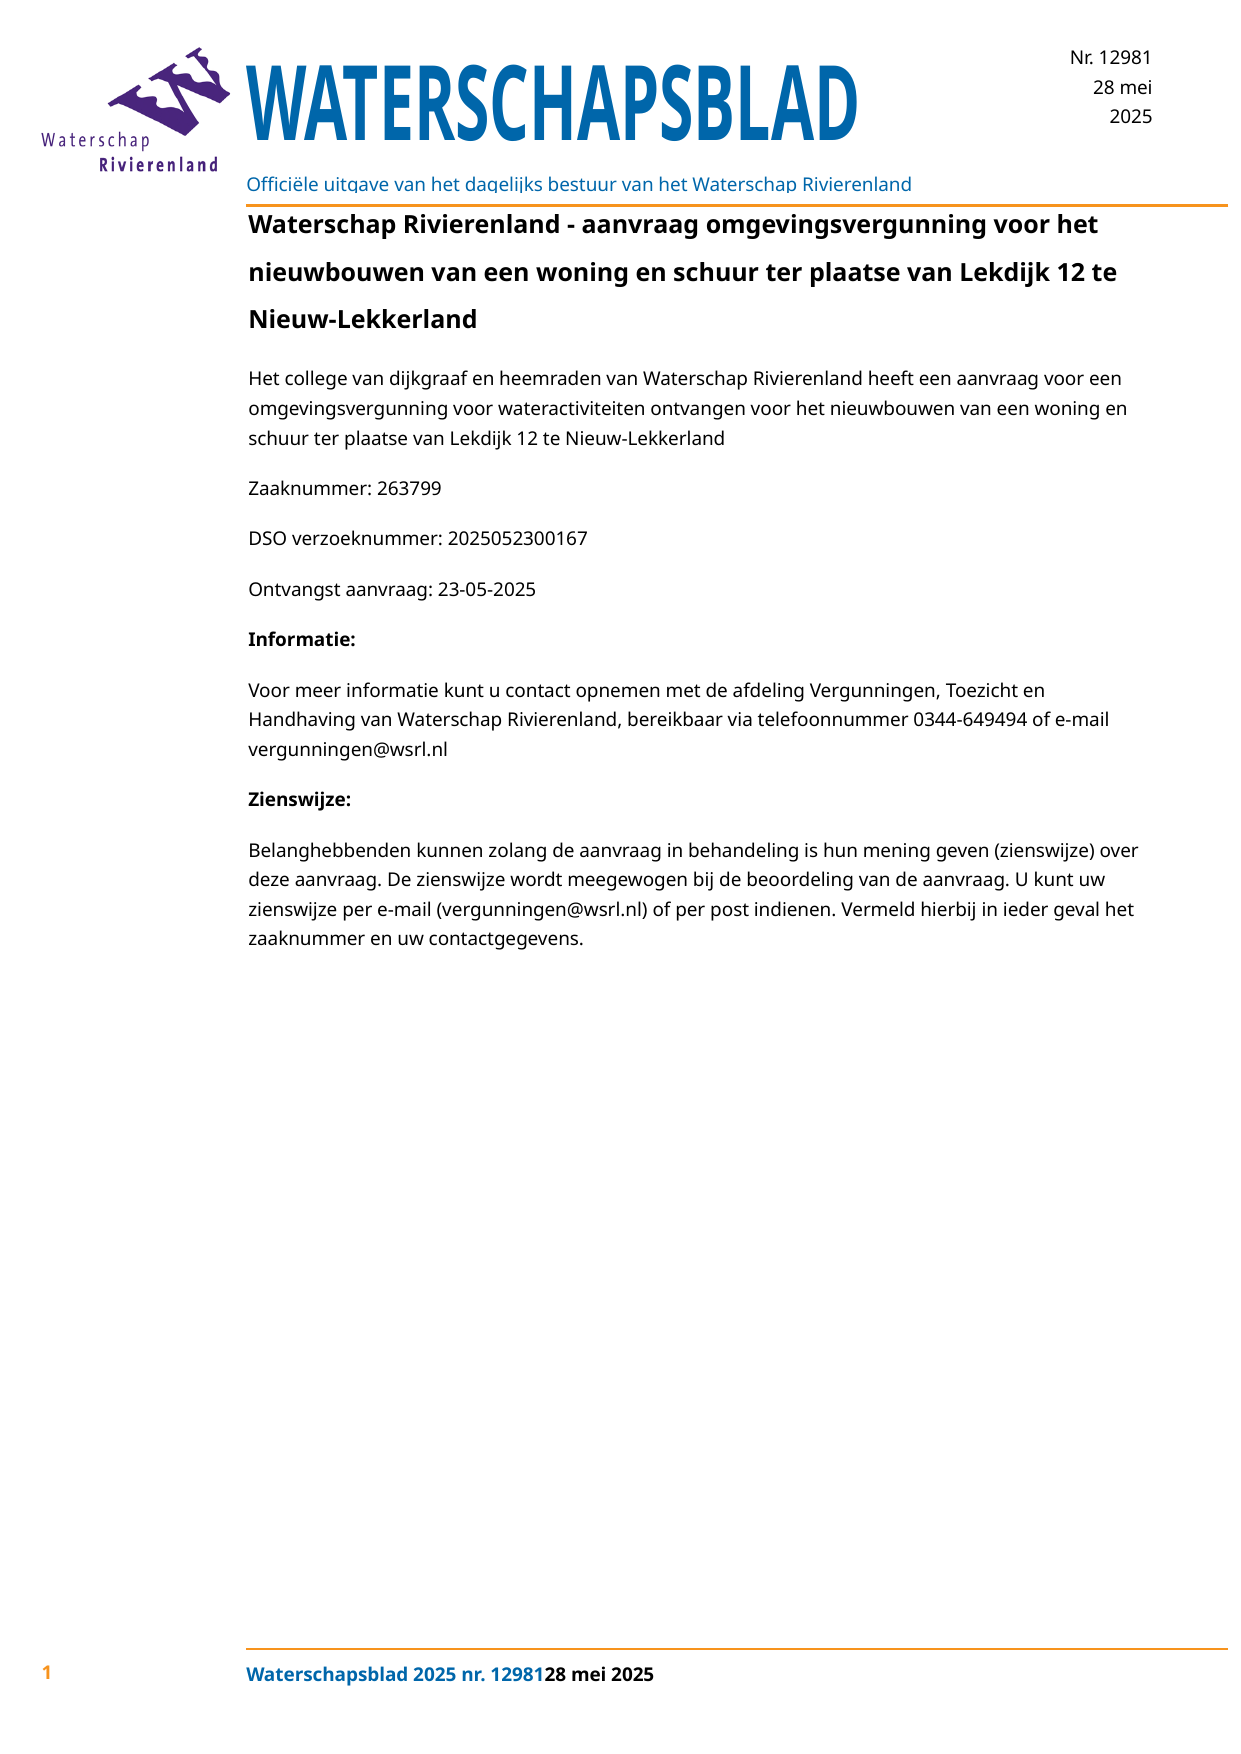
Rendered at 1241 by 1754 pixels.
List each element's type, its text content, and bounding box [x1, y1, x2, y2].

text Voor meer informatie kunt u contact opnemen met de afdeling Vergunningen, Toezicht en Handhaving van Waterschap Rivierenland, bereikbaar via telefoonnummer 0344-649494 of e-mail vergunningen@wsrl.nl [248, 677, 1152, 762]
text DSO verzoeknummer: 2025052300167 [248, 526, 1152, 551]
text Het college van dijkgraaf en heemraden van Waterschap Rivierenland heeft een aanvraag voor een omgevingsvergunning voor wateractiviteiten ontvangen voor het nieuwbouwen van een woning en schuur ter plaatse van Lekdijk 12 te Nieuw-Lekkerland [248, 366, 1152, 450]
text Belanghebbenden kunnen zolang de aanvraag in behandeling is hun mening geven (zienswijze) over deze aanvraag. De zienswijze wordt meegewogen bij de beoordeling van de aanvraag. U kunt uw zienswijze per e-mail (vergunningen@wsrl.nl) of per post indienen. Vermeld hierbij in ieder geval het zaaknummer en uw contactgegevens. [248, 837, 1152, 951]
text Waterschap Rivierenland - aanvraag omgevingsvergunning voor het nieuwbouwen van een woning en schuur ter plaatse van Lekdijk 12 te Nieuw-Lekkerland [248, 207, 1152, 336]
text Informatie: [248, 626, 1152, 652]
text Ontvangst aanvraag: 23-05-2025 [248, 576, 1152, 602]
text Zaaknummer: 263799 [248, 475, 1152, 501]
picture [41, 47, 231, 172]
text Zienswijze: [248, 786, 1152, 812]
